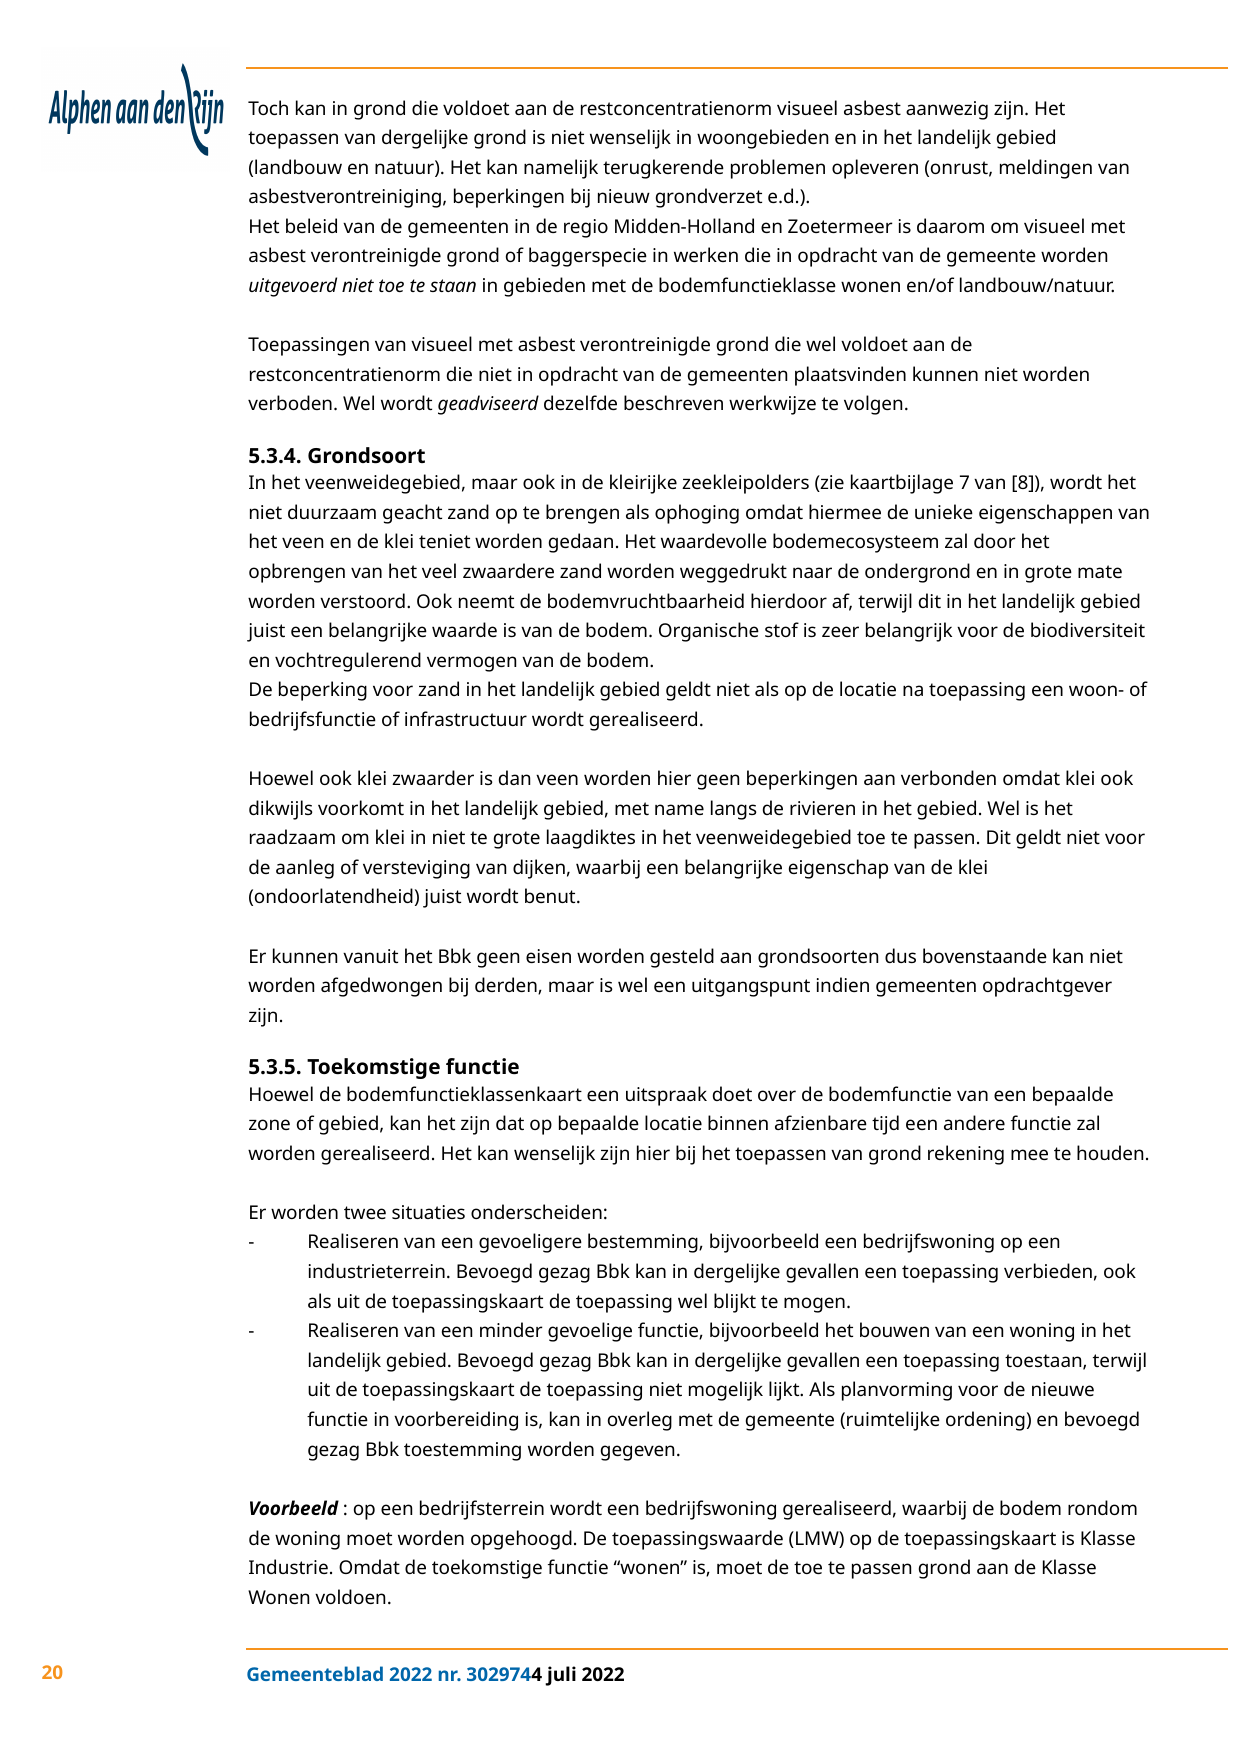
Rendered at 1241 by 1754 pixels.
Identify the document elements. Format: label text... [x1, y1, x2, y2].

text Er worden twee situaties onderscheiden: [248, 1199, 1152, 1225]
text De beperking voor zand in het landelijk gebied geldt niet als op de locatie na toepassing een woon- of bedrijfsfunctie of infrastructuur wordt gerealiseerd. [248, 677, 1152, 732]
table_header Voorbeeld : op een bedrijfsterrein wordt een bedrijfswoning gerealiseerd, waarbij de bodem rondom de woning moet worden opgehoogd. De toepassingswaarde (LMW) op de toepassingskaart is Klasse Industrie. Omdat de toekomstige functie “wonen” is, moet de toe te passen grond aan de Klasse Wonen voldoen. [248, 1495, 1152, 1609]
text 5.3.5. Toekomstige functie [248, 1052, 1152, 1081]
text Het beleid van de gemeenten in de regio Midden-Holland en Zoetermeer is daarom om visueel met asbest verontreinigde grond of baggerspecie in werken die in opdracht van de gemeente worden uitgevoerd niet toe te staan in gebieden met de bodemfunctieklasse wonen en/of landbouw/natuur. [248, 213, 1152, 298]
text In het veenweidegebied, maar ook in de kleirijke zeekleipolders (zie kaartbijlage 7 van [8]), wordt het niet duurzaam geacht zand op te brengen als ophoging omdat hiermee de unieke eigenschappen van het veen en de klei teniet worden gedaan. Het waardevolle bodemecosysteem zal door het opbrengen van het veel zwaardere zand worden weggedrukt naar de ondergrond en in grote mate worden verstoord. Ook neemt de bodemvruchtbaarheid hierdoor af, terwijl dit in het landelijk gebied juist een belangrijke waarde is van de bodem. Organische stof is zeer belangrijk voor de biodiversiteit en vochtregulerend vermogen van de bodem. [248, 469, 1152, 673]
text 5.3.4. Grondsoort [248, 441, 1152, 469]
list Realiseren van een minder gevoelige functie, bijvoorbeeld het bouwen van een woning in het landelijk gebied. Bevoegd gezag Bbk kan in dergelijke gevallen een toepassing toestaan, terwijl uit de toepassingskaart de toepassing niet mogelijk lijkt. Als planvorming voor de nieuwe functie in voorbereiding is, kan in overleg met de gemeente (ruimtelijke ordening) en bevoegd gezag Bbk toestemming worden gegeven. [248, 1317, 1152, 1462]
list Realiseren van een gevoeligere bestemming, bijvoorbeeld een bedrijfswoning op een industrieterrein. Bevoegd gezag Bbk kan in dergelijke gevallen een toepassing verbieden, ook als uit de toepassingskaart de toepassing wel blijkt te mogen. [248, 1229, 1152, 1314]
text Hoewel de bodemfunctieklassenkaart een uitspraak doet over de bodemfunctie van een bepaalde zone of gebied, kan het zijn dat op bepaalde locatie binnen afzienbare tijd een andere functie zal worden gerealiseerd. Het kan wenselijk zijn hier bij het toepassen van grond rekening mee te houden. [248, 1081, 1152, 1166]
text Er kunnen vanuit het Bbk geen eisen worden gesteld aan grondsoorten dus bovenstaande kan niet worden afgedwongen bij derden, maar is wel een uitgangspunt indien gemeenten opdrachtgever zijn. [248, 943, 1152, 1028]
text Hoewel ook klei zwaarder is dan veen worden hier geen beperkingen aan verbonden omdat klei ook dikwijls voorkomt in het landelijk gebied, met name langs de rivieren in het gebied. Wel is het raadzaam om klei in niet te grote laagdiktes in het veenweidegebied toe te passen. Dit geldt niet voor de aanleg of versteviging van dijken, waarbij een belangrijke eigenschap van de klei (ondoorlatendheid) juist wordt benut. [248, 765, 1152, 909]
text Toepassingen van visueel met asbest verontreinigde grond die wel voldoet aan de restconcentratienorm die niet in opdracht van de gemeenten plaatsvinden kunnen niet worden verboden. Wel wordt geadviseerd dezelfde beschreven werkwijze te volgen. [248, 331, 1152, 416]
picture [41, 47, 231, 172]
text Toch kan in grond die voldoet aan de restconcentratienorm visueel asbest aanwezig zijn. Het toepassen van dergelijke grond is niet wenselijk in woongebieden en in het landelijk gebied (landbouw en natuur). Het kan namelijk terugkerende problemen opleveren (onrust, meldingen van asbestverontreiniging, beperkingen bij nieuw grondverzet e.d.). [248, 95, 1152, 209]
